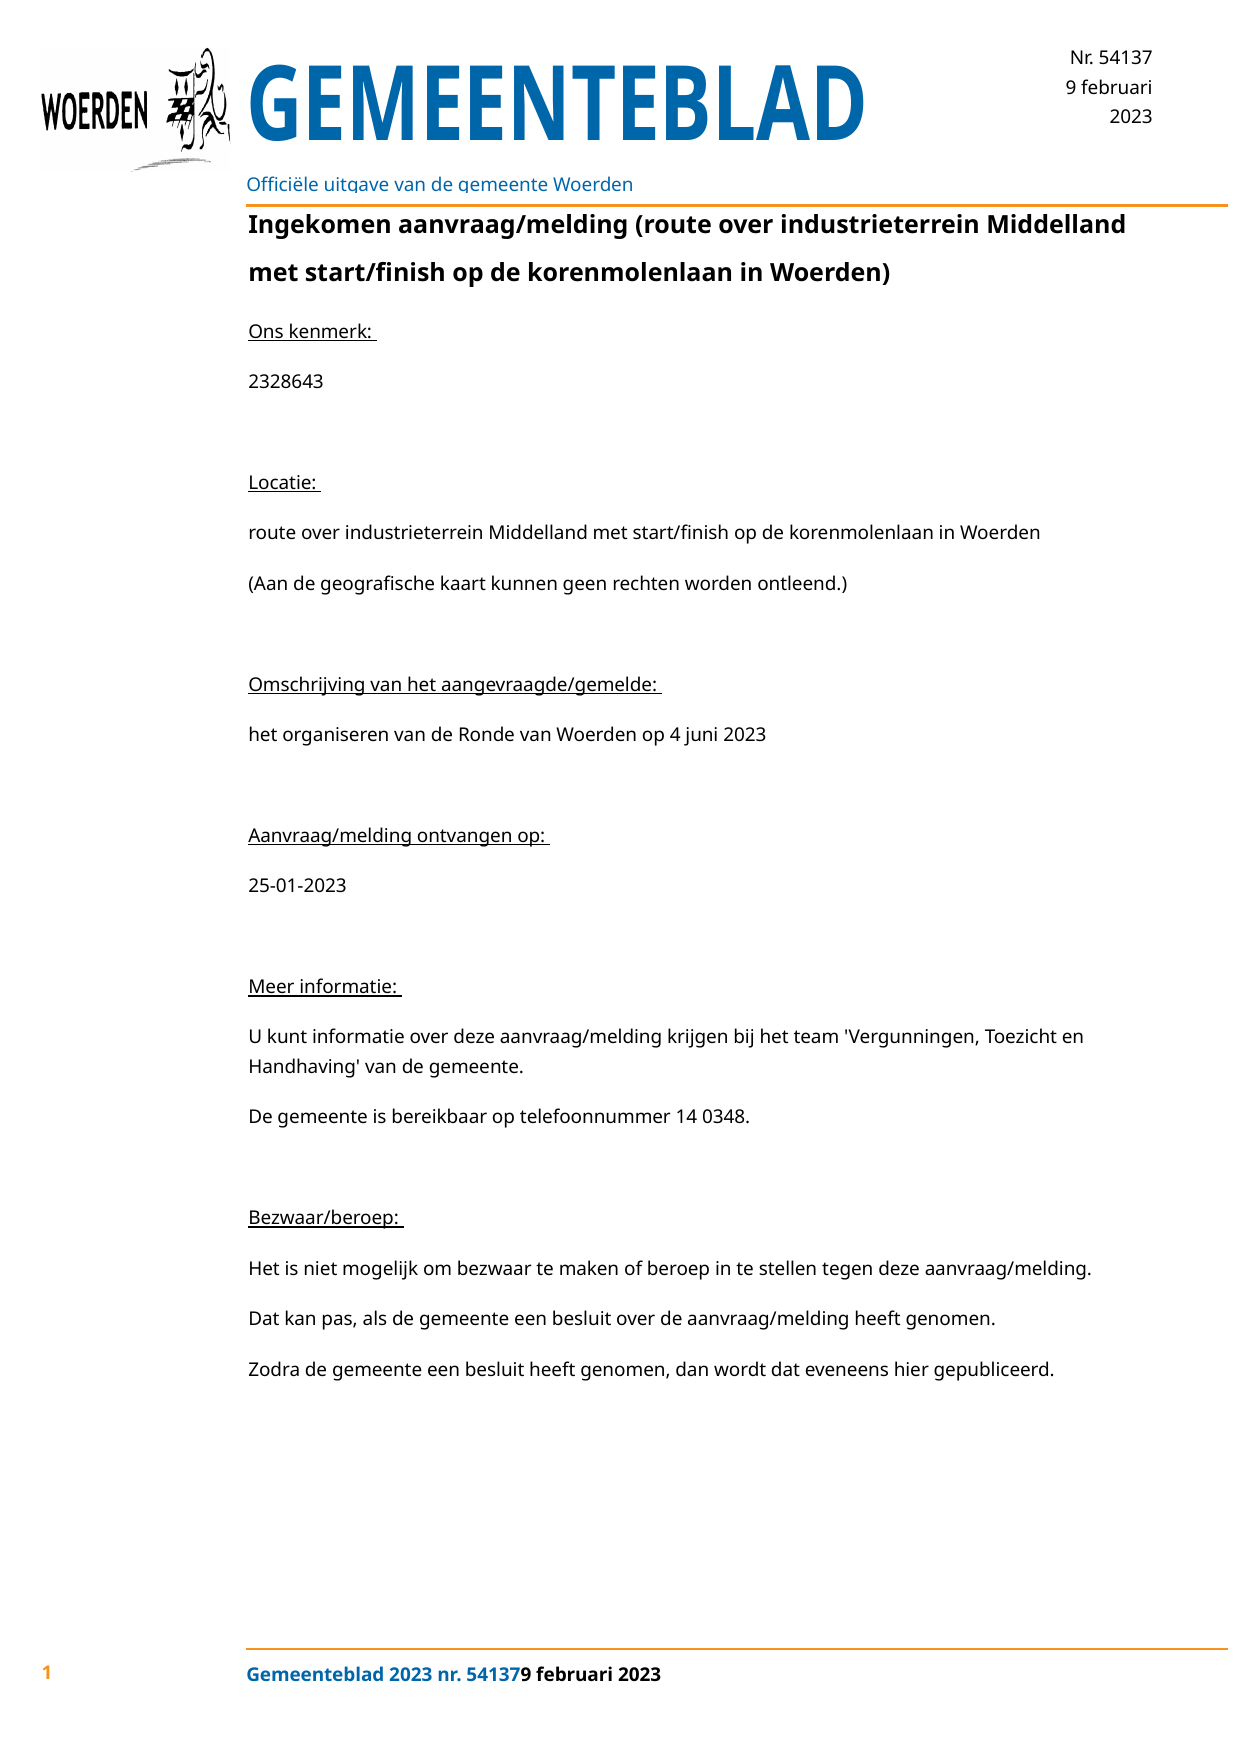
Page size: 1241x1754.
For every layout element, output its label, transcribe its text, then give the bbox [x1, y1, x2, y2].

text Omschrijving van het aangevraagde/gemelde: [248, 671, 1152, 697]
text (Aan de geografische kaart kunnen geen rechten worden ontleend.) [248, 570, 1152, 596]
text route over industrieterrein Middelland met start/finish op de korenmolenlaan in Woerden [248, 519, 1152, 545]
text Ons kenmerk: [248, 318, 1152, 344]
text 25-01-2023 [248, 872, 1152, 898]
text De gemeente is bereikbaar op telefoonnummer 14 0348. [248, 1104, 1152, 1129]
text Aanvraag/melding ontvangen op: [248, 822, 1152, 848]
text Het is niet mogelijk om bezwaar te maken of beroep in te stellen tegen deze aanvraag/melding. [248, 1255, 1152, 1281]
picture [41, 47, 231, 172]
text Dat kan pas, als de gemeente een besluit over de aanvraag/melding heeft genomen. [248, 1305, 1152, 1331]
text Bezwaar/beroep: [248, 1204, 1152, 1230]
text U kunt informatie over deze aanvraag/melding krijgen bij het team 'Vergunningen, Toezicht en Handhaving' van de gemeente. [248, 1024, 1152, 1079]
text het organiseren van de Ronde van Woerden op 4 juni 2023 [248, 721, 1152, 747]
text Locatie: [248, 469, 1152, 495]
text Ingekomen aanvraag/melding (route over industrieterrein Middelland met start/finish op de korenmolenlaan in Woerden) [248, 207, 1152, 288]
text 2328643 [248, 368, 1152, 394]
text Meer informatie: [248, 973, 1152, 999]
text Zodra de gemeente een besluit heeft genomen, dan wordt dat eveneens hier gepubliceerd. [248, 1356, 1152, 1382]
